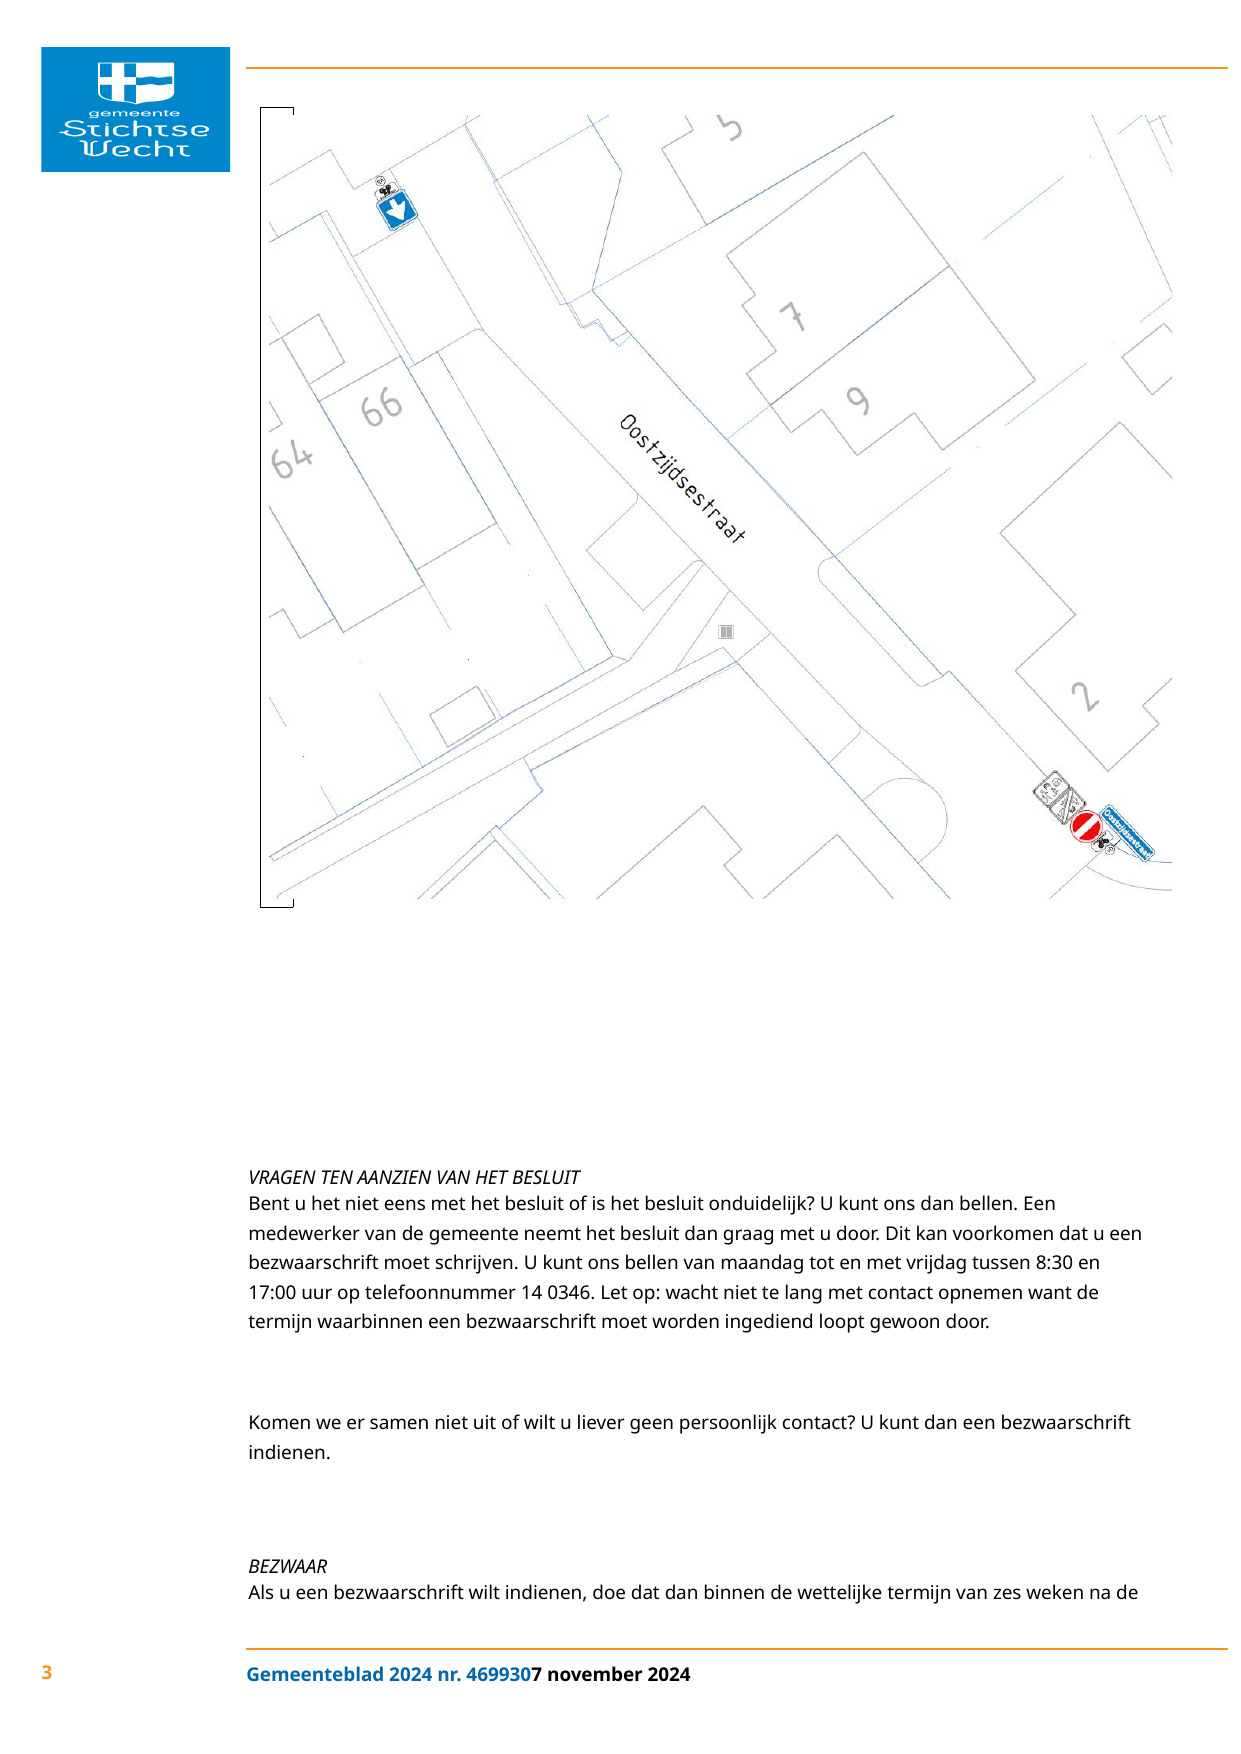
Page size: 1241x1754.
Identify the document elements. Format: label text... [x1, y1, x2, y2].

picture [99, 63, 135, 101]
text VRAGEN TEN AANZIEN VAN HET BESLUIT [248, 1164, 1152, 1190]
text BEZWAAR [248, 1553, 1152, 1579]
text Komen we er samen niet uit of wilt u liever geen persoonlijk contact? U kunt dan een bezwaarschrift indienen. [248, 1409, 1152, 1465]
picture [137, 63, 174, 103]
text Bent u het niet eens met het besluit of is het besluit onduidelijk? U kunt ons dan bellen. Een medewerker van de gemeente neemt het besluit dan graag met u door. Dit kan voorkomen dat u een bezwaarschrift moet schrijven. U kunt ons bellen van maandag tot en met vrijdag tussen 8:30 en 17:00 uur op telefoonnummer 14 0346. Let op: wacht niet te lang met contact opnemen want de termijn waarbinnen een bezwaarschrift moet worden ingediend loopt gewoon door. [248, 1190, 1152, 1334]
picture [268, 115, 1173, 899]
text Als u een bezwaarschrift wilt indienen, doe dat dan binnen de wettelijke termijn van zes weken na de [248, 1579, 1152, 1605]
